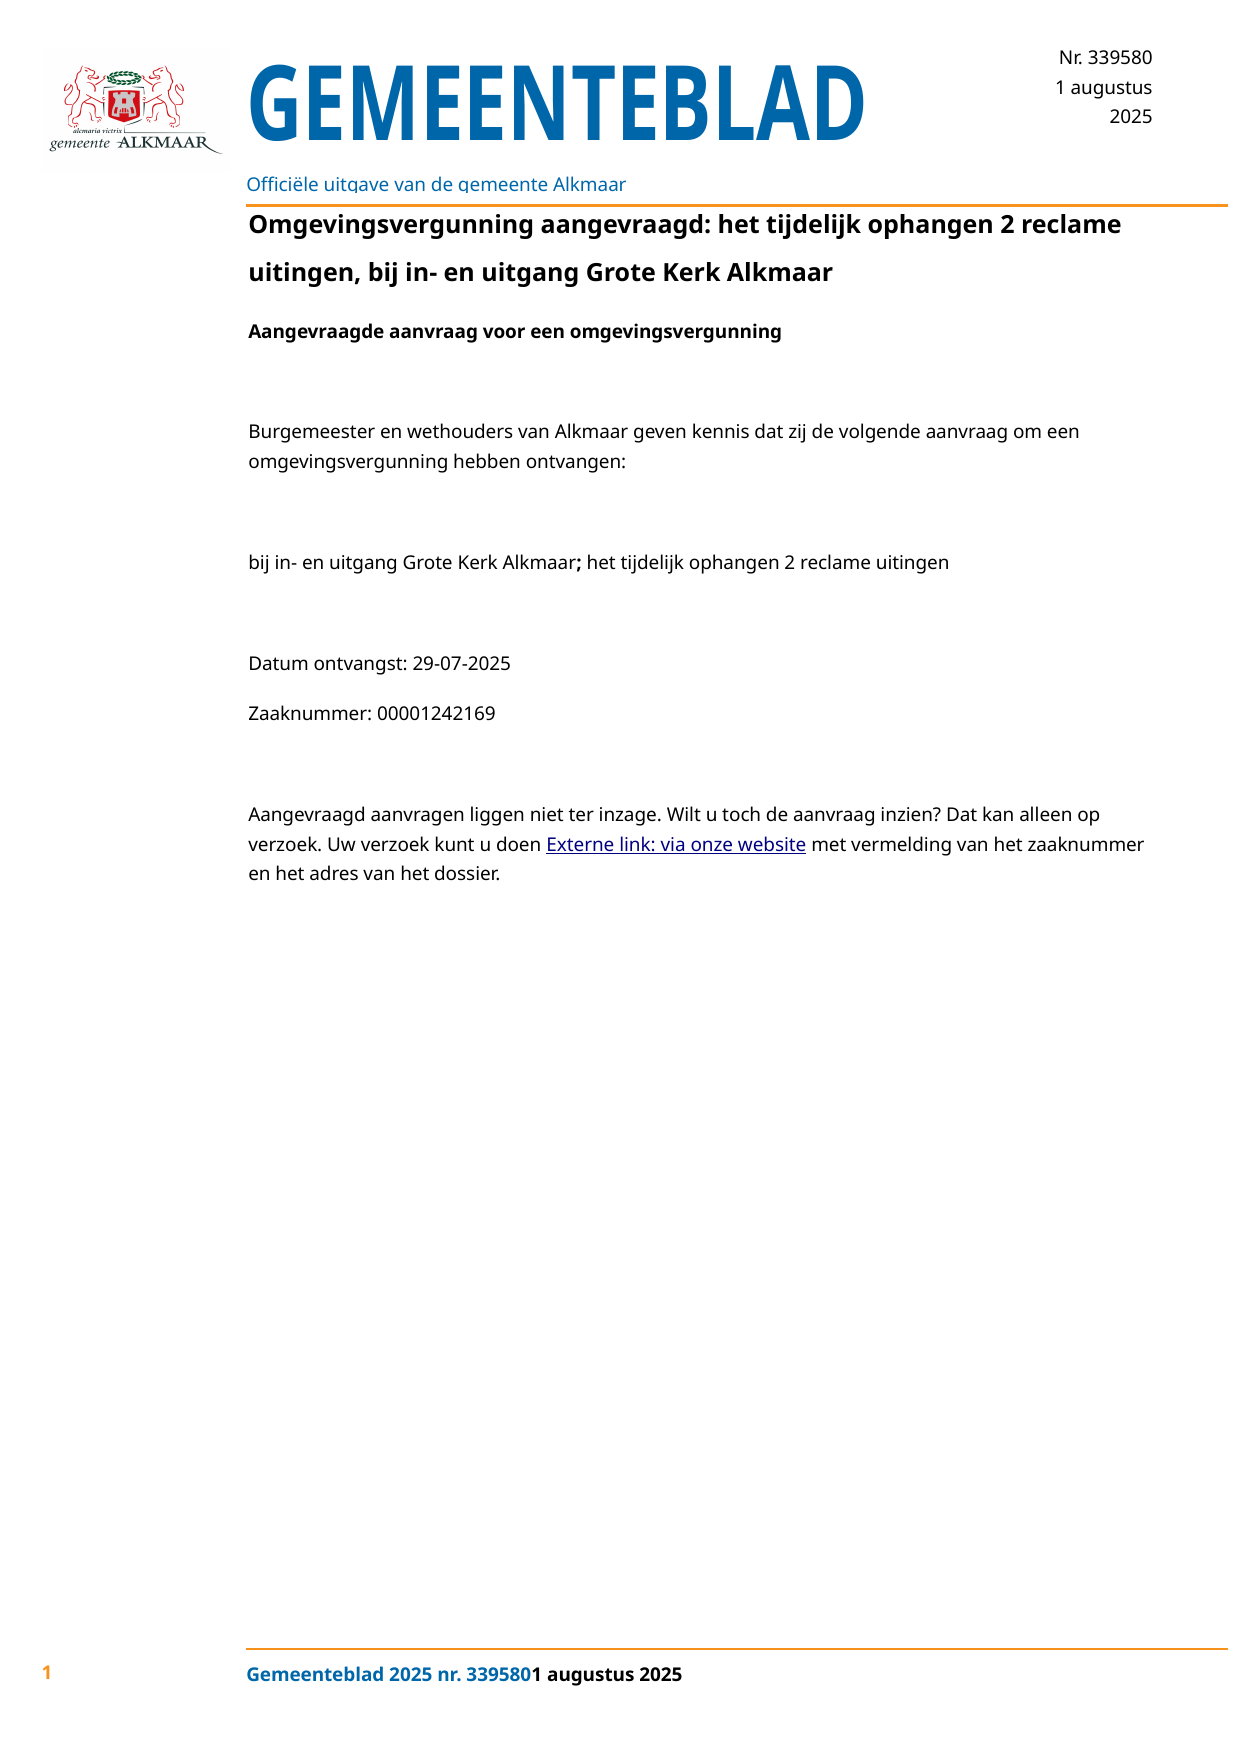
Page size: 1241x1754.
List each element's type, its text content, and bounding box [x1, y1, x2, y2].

text Burgemeester en wethouders van Alkmaar geven kennis dat zij de volgende aanvraag om een omgevingsvergunning hebben ontvangen: [248, 419, 1152, 474]
picture [41, 47, 231, 172]
text bij in- en uitgang Grote Kerk Alkmaar; het tijdelijk ophangen 2 reclame uitingen [248, 549, 1152, 575]
text Datum ontvangst: 29-07-2025 [248, 650, 1152, 676]
text Omgevingsvergunning aangevraagd: het tijdelijk ophangen 2 reclame uitingen, bij in- en uitgang Grote Kerk Alkmaar [248, 207, 1152, 288]
text Aangevraagde aanvraag voor een omgevingsvergunning [248, 318, 1152, 344]
text Aangevraagd aanvragen liggen niet ter inzage. Wilt u toch de aanvraag inzien? Dat kan alleen op verzoek. Uw verzoek kunt u doen Externe link: via onze website met vermelding van het zaaknummer en het adres van het dossier. [248, 801, 1152, 886]
text Zaaknummer: 00001242169 [248, 700, 1152, 726]
